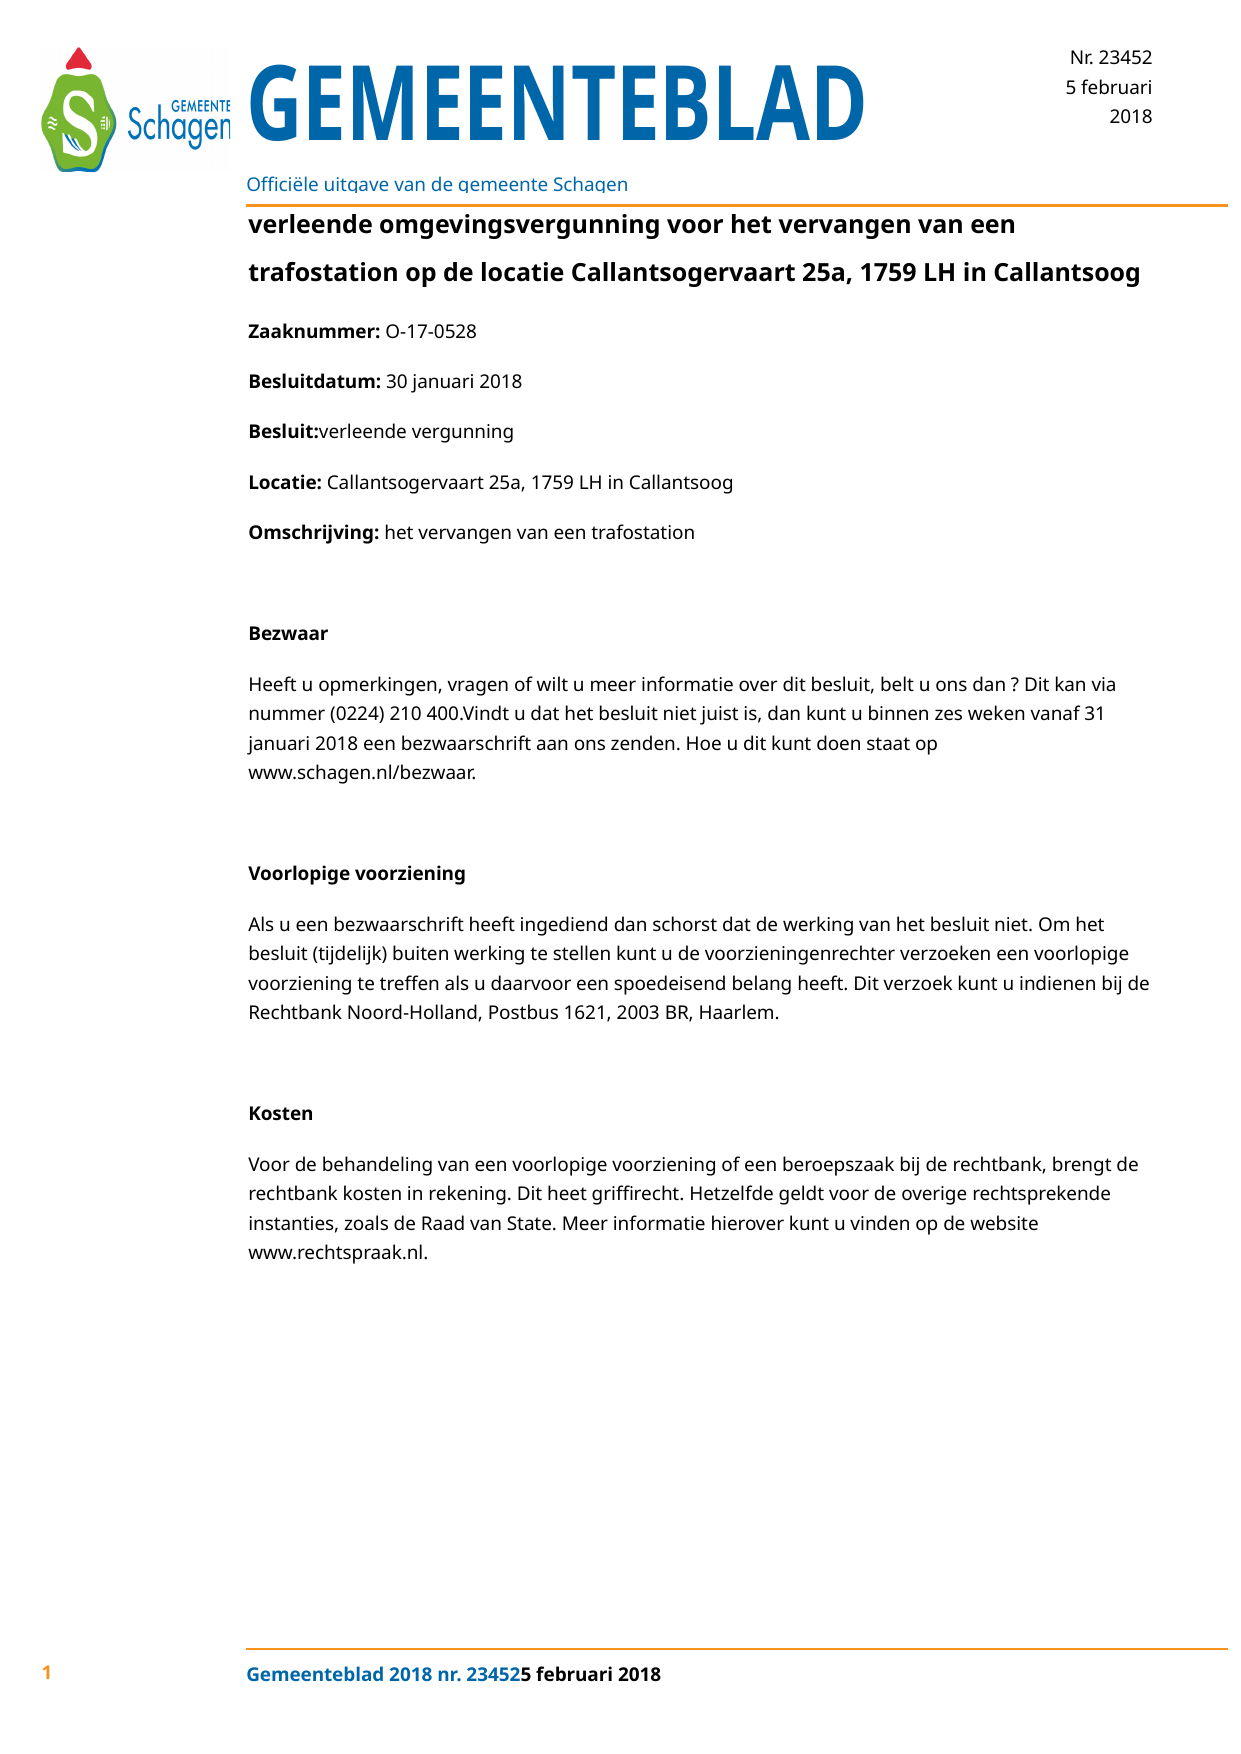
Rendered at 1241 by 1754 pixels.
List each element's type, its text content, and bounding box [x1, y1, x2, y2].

text Heeft u opmerkingen, vragen of wilt u meer informatie over dit besluit, belt u ons dan ? Dit kan via nummer (0224) 210 400.Vindt u dat het besluit niet juist is, dan kunt u binnen zes weken vanaf 31 januari 2018 een bezwaarschrift aan ons zenden. Hoe u dit kunt doen staat op www.schagen.nl/bezwaar. [248, 671, 1152, 785]
text Voorlopige voorziening [248, 860, 1152, 886]
text Bezwaar [248, 620, 1152, 646]
text Kosten [248, 1100, 1152, 1126]
text Besluitdatum: 30 januari 2018 [248, 368, 1152, 394]
text Voor de behandeling van een voorlopige voorziening of een beroepszaak bij de rechtbank, brengt de rechtbank kosten in rekening. Dit heet griffirecht. Hetzelfde geldt voor de overige rechtsprekende instanties, zoals de Raad van State. Meer informatie hierover kunt u vinden op de website www.rechtspraak.nl. [248, 1151, 1152, 1265]
text Zaaknummer: O-17-0528 [248, 318, 1152, 344]
text verleende omgevingsvergunning voor het vervangen van een trafostation op de locatie Callantsogervaart 25a, 1759 LH in Callantsoog [248, 207, 1152, 288]
text Omschrijving: het vervangen van een trafostation [248, 519, 1152, 545]
picture [41, 47, 231, 172]
text Besluit:verleende vergunning [248, 419, 1152, 444]
text Als u een bezwaarschrift heeft ingediend dan schorst dat de werking van het besluit niet. Om het besluit (tijdelijk) buiten werking te stellen kunt u de voorzieningenrechter verzoeken een voorlopige voorziening te treffen als u daarvoor een spoedeisend belang heeft. Dit verzoek kunt u indienen bij de Rechtbank Noord-Holland, Postbus 1621, 2003 BR, Haarlem. [248, 911, 1152, 1025]
text Locatie: Callantsogervaart 25a, 1759 LH in Callantsoog [248, 469, 1152, 495]
